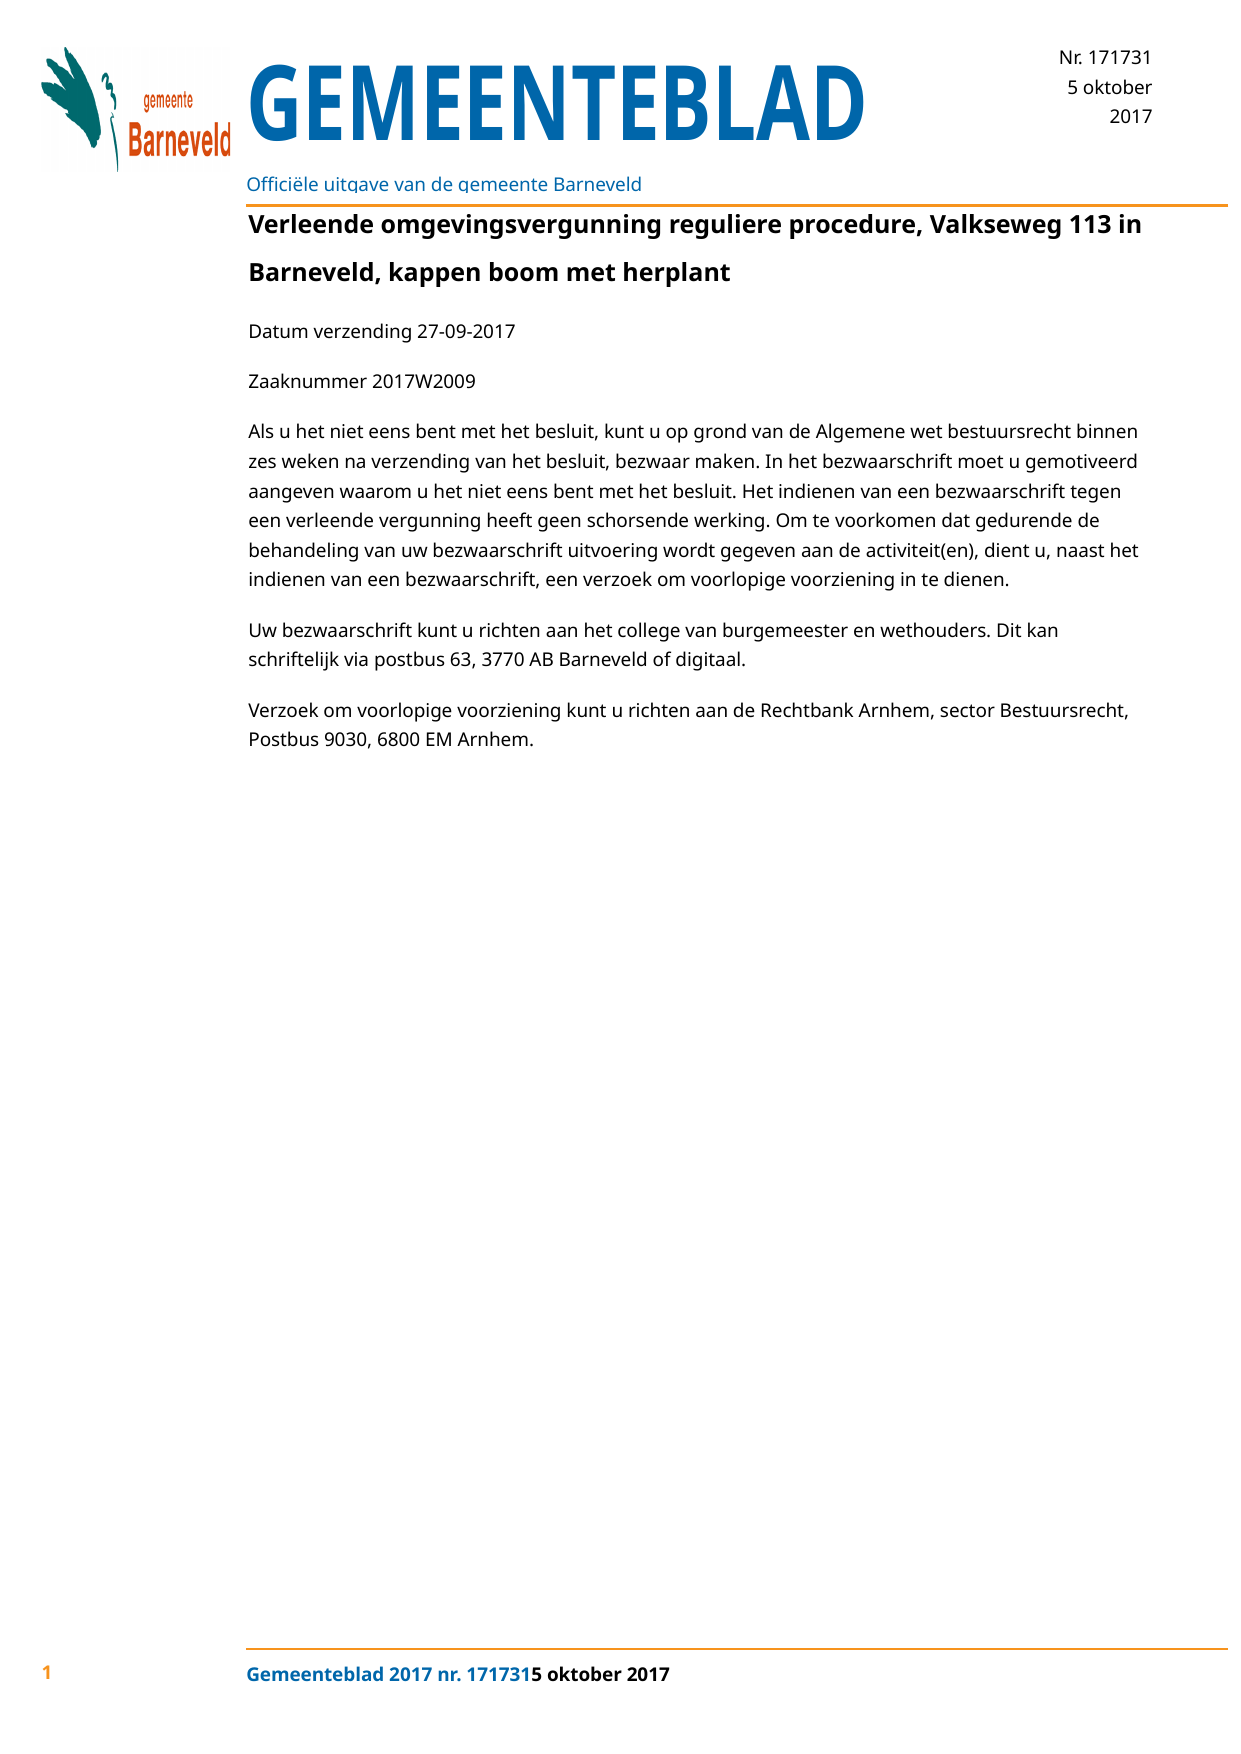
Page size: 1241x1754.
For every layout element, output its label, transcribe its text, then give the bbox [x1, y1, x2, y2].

text Zaaknummer 2017W2009 [248, 368, 1152, 394]
text Verleende omgevingsvergunning reguliere procedure, Valkseweg 113 in Barneveld, kappen boom met herplant [248, 207, 1152, 288]
text Datum verzending 27-09-2017 [248, 318, 1152, 344]
text Verzoek om voorlopige voorziening kunt u richten aan de Rechtbank Arnhem, sector Bestuursrecht, Postbus 9030, 6800 EM Arnhem. [248, 697, 1152, 752]
text Uw bezwaarschrift kunt u richten aan het college van burgemeester en wethouders. Dit kan schriftelijk via postbus 63, 3770 AB Barneveld of digitaal. [248, 617, 1152, 672]
picture [41, 47, 231, 172]
text Als u het niet eens bent met het besluit, kunt u op grond van de Algemene wet bestuursrecht binnen zes weken na verzending van het besluit, bezwaar maken. In het bezwaarschrift moet u gemotiveerd aangeven waarom u het niet eens bent met het besluit. Het indienen van een bezwaarschrift tegen een verleende vergunning heeft geen schorsende werking. Om te voorkomen dat gedurende de behandeling van uw bezwaarschrift uitvoering wordt gegeven aan de activiteit(en), dient u, naast het indienen van een bezwaarschrift, een verzoek om voorlopige voorziening in te dienen. [248, 419, 1152, 592]
